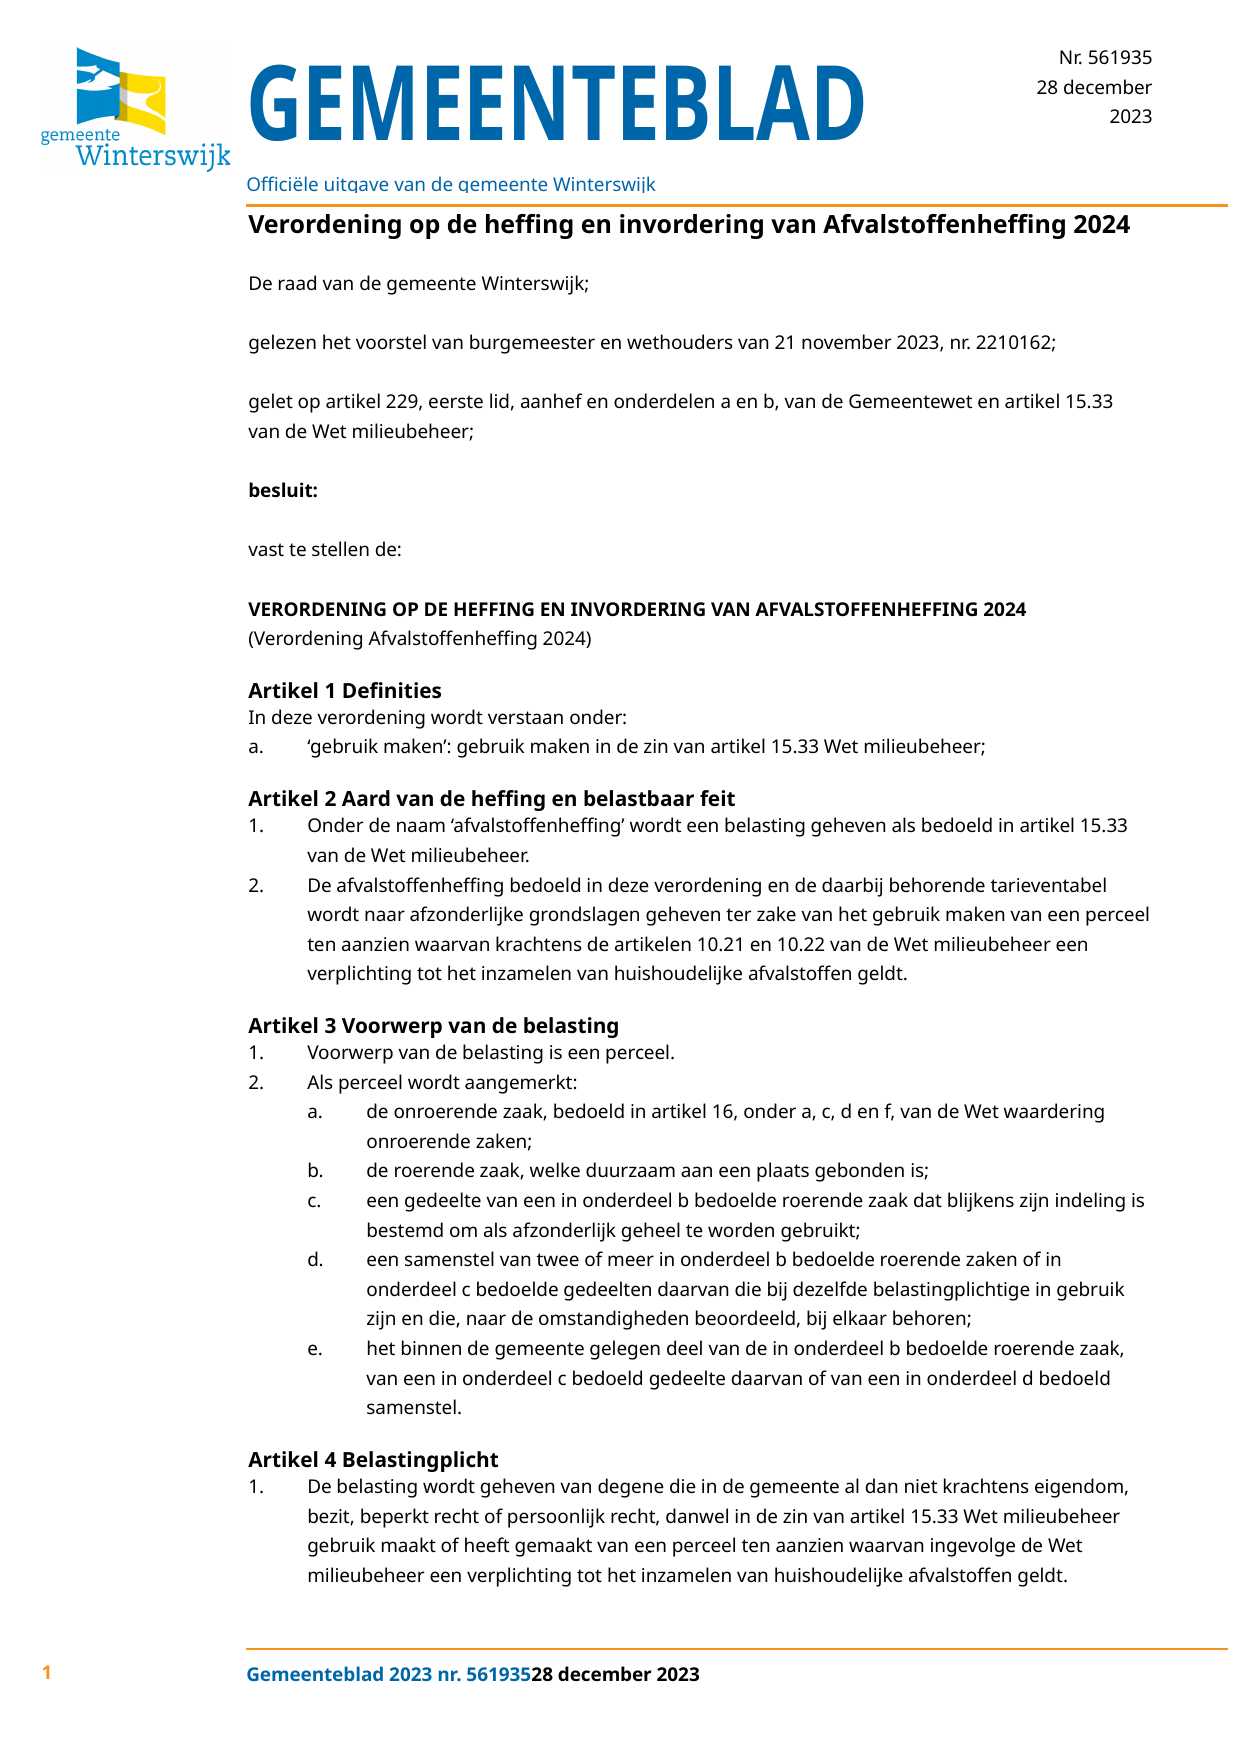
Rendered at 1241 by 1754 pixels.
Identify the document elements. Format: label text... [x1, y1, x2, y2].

text van de Wet milieubeheer; [248, 418, 1152, 444]
list De belasting wordt geheven van degene die in de gemeente al dan niet krachtens eigendom, bezit, beperkt recht of persoonlijk recht, danwel in de zin van artikel 15.33 Wet milieubeheer gebruik maakt of heeft gemaakt van een perceel ten aanzien waarvan ingevolge de Wet milieubeheer een verplichting tot het inzamelen van huishoudelijke afvalstoffen geldt. [248, 1473, 1152, 1588]
text gelezen het voorstel van burgemeester en wethouders van 21 november 2023, nr. 2210162; [248, 329, 1152, 355]
list De afvalstoffenheffing bedoeld in deze verordening en de daarbij behorende tarieventabel wordt naar afzonderlijke grondslagen geheven ter zake van het gebruik maken van een perceel ten aanzien waarvan krachtens de artikelen 10.21 en 10.22 van de Wet milieubeheer een verplichting tot het inzamelen van huishoudelijke afvalstoffen geldt. [248, 872, 1152, 986]
list een samenstel van twee of meer in onderdeel b bedoelde roerende zaken of in onderdeel c bedoelde gedeelten daarvan die bij dezelfde belastingplichtige in gebruik zijn en die, naar de omstandigheden beoordeeld, bij elkaar behoren; [307, 1246, 1152, 1331]
picture [225, 153, 231, 162]
text VERORDENING OP DE HEFFING EN INVORDERING VAN AFVALSTOFFENHEFFING 2024 [248, 596, 1152, 621]
text De raad van de gemeente Winterswijk; [248, 270, 1152, 296]
text (Verordening Afvalstoffenheffing 2024) [248, 625, 1152, 651]
list de onroerende zaak, bedoeld in artikel 16, onder a, c, d en f, van de Wet waardering onroerende zaken; [307, 1098, 1152, 1154]
text vast te stellen de: [248, 537, 1152, 562]
list Als perceel wordt aangemerkt: [248, 1069, 1152, 1095]
text In deze verordening wordt verstaan onder: [248, 704, 1152, 730]
list een gedeelte van een in onderdeel b bedoelde roerende zaak dat blijkens zijn indeling is bestemd om als afzonderlijk geheel te worden gebruikt; [307, 1187, 1152, 1243]
text gelet op artikel 229, eerste lid, aanhef en onderdelen a en b, van de Gemeentewet en artikel 15.33 [248, 389, 1152, 414]
list het binnen de gemeente gelegen deel van de in onderdeel b bedoelde roerende zaak, van een in onderdeel c bedoeld gedeelte daarvan of van een in onderdeel d bedoeld samenstel. [307, 1335, 1152, 1420]
list de roerende zaak, welke duurzaam aan een plaats gebonden is; [307, 1158, 1152, 1183]
text besluit: [248, 477, 1152, 503]
text Artikel 3 Voorwerp van de belasting [248, 1011, 1152, 1039]
list Voorwerp van de belasting is een perceel. [248, 1039, 1152, 1065]
text Artikel 2 Aard van de heffing en belastbaar feit [248, 784, 1152, 813]
text Artikel 1 Definities [248, 676, 1152, 704]
list ‘gebruik maken’: gebruik maken in de zin van artikel 15.33 Wet milieubeheer; [248, 734, 1152, 759]
picture [41, 47, 231, 172]
text Verordening op de heffing en invordering van Afvalstoffenheffing 2024 [248, 207, 1152, 241]
text Artikel 4 Belastingplicht [248, 1445, 1152, 1473]
list Onder de naam ‘afvalstoffenheffing’ wordt een belasting geheven als bedoeld in artikel 15.33 van de Wet milieubeheer. [248, 813, 1152, 868]
